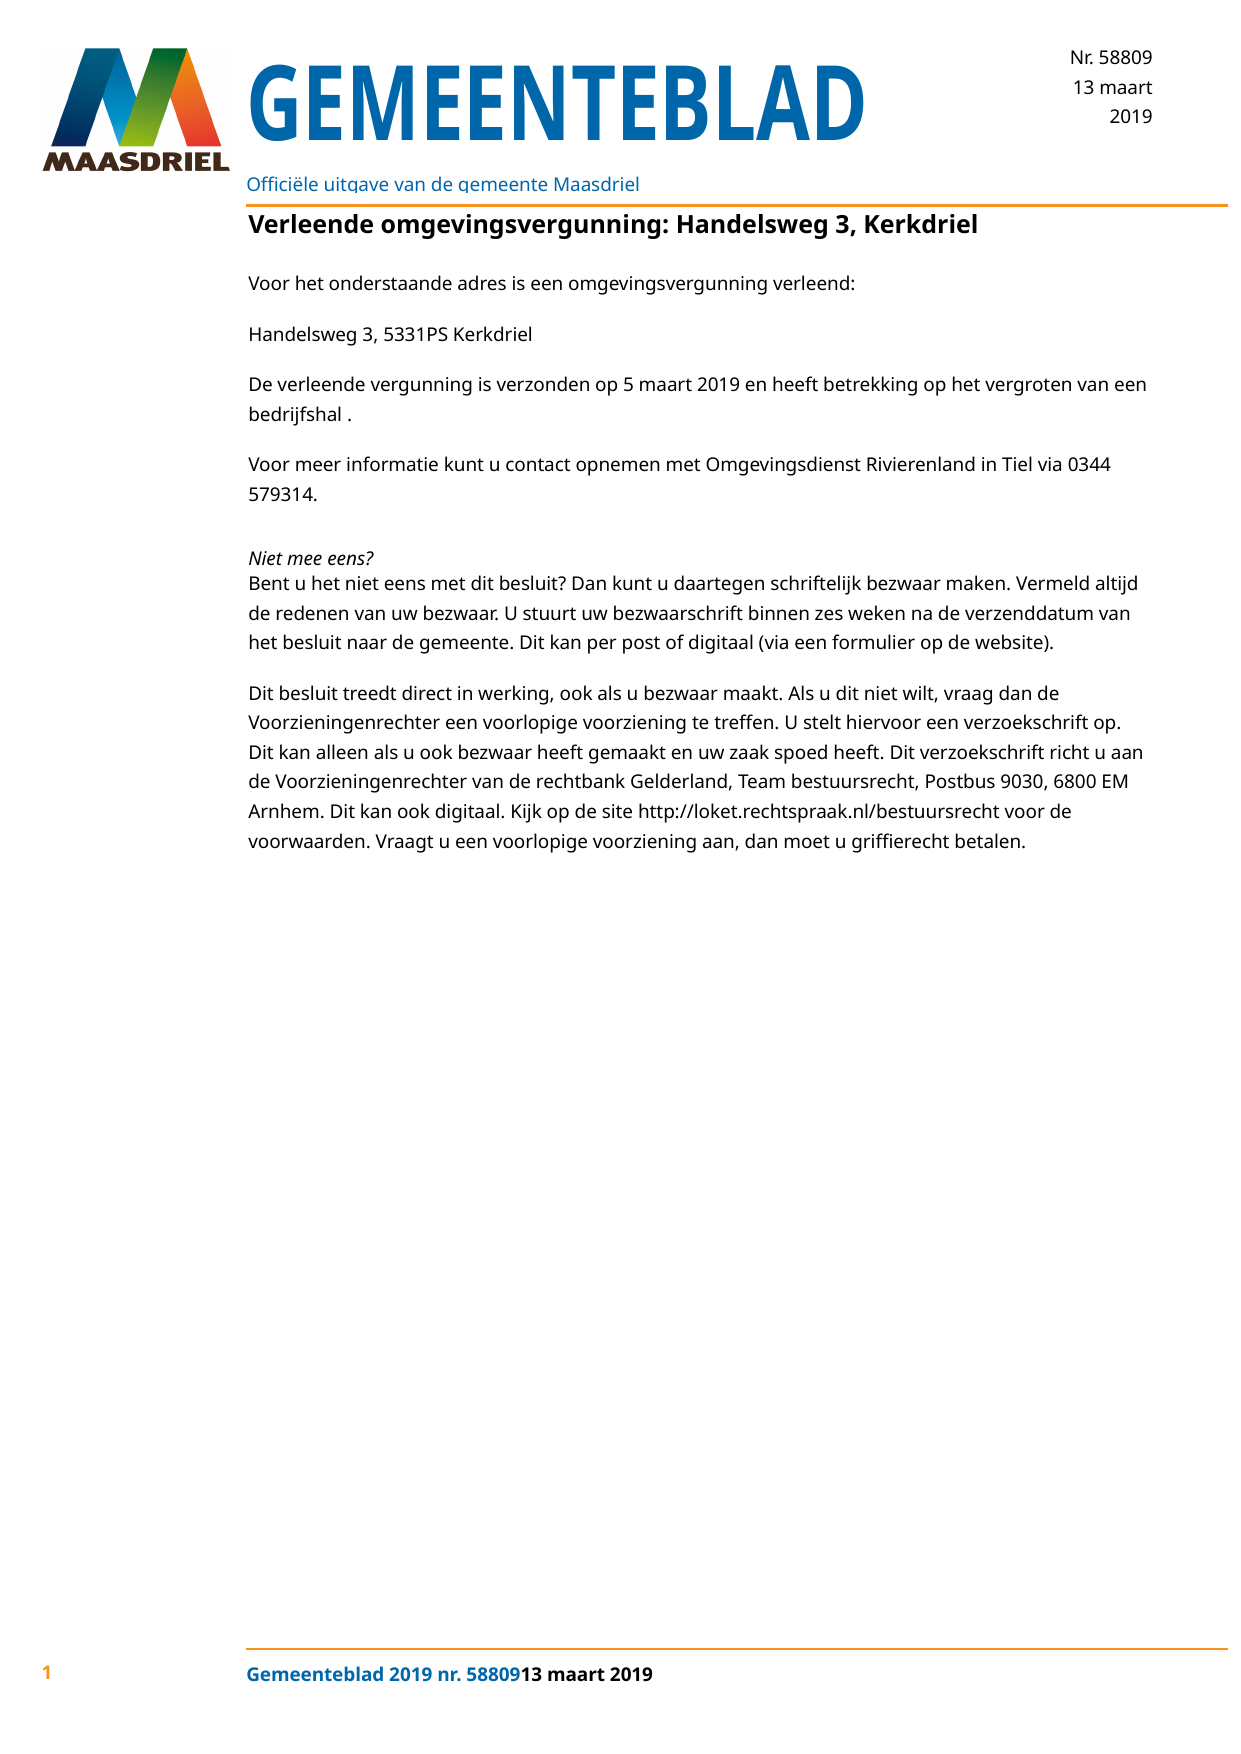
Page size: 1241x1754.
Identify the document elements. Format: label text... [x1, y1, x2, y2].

text Niet mee eens? [248, 545, 1152, 570]
text Verleende omgevingsvergunning: Handelsweg 3, Kerkdriel [248, 207, 1152, 241]
text Handelsweg 3, 5331PS Kerkdriel [248, 321, 1152, 346]
text De verleende vergunning is verzonden op 5 maart 2019 en heeft betrekking op het vergroten van een bedrijfshal . [248, 371, 1152, 426]
text Voor meer informatie kunt u contact opnemen met Omgevingsdienst Rivierenland in Tiel via 0344 579314. [248, 451, 1152, 506]
text Voor het onderstaande adres is een omgevingsvergunning verleend: [248, 270, 1152, 296]
picture [41, 47, 231, 172]
text Bent u het niet eens met dit besluit? Dan kunt u daartegen schriftelijk bezwaar maken. Vermeld altijd de redenen van uw bezwaar. U stuurt uw bezwaarschrift binnen zes weken na de verzenddatum van het besluit naar de gemeente. Dit kan per post of digitaal (via een formulier op de website). [248, 570, 1152, 655]
text Dit besluit treedt direct in werking, ook als u bezwaar maakt. Als u dit niet wilt, vraag dan de Voorzieningenrechter een voorlopige voorziening te treffen. U stelt hiervoor een verzoekschrift op. Dit kan alleen als u ook bezwaar heeft gemaakt en uw zaak spoed heeft. Dit verzoekschrift richt u aan de Voorzieningenrechter van de rechtbank Gelderland, Team bestuursrecht, Postbus 9030, 6800 EM Arnhem. Dit kan ook digitaal. Kijk op de site http://loket.rechtspraak.nl/bestuursrecht voor de voorwaarden. Vraagt u een voorlopige voorziening aan, dan moet u griffierecht betalen. [248, 680, 1152, 854]
